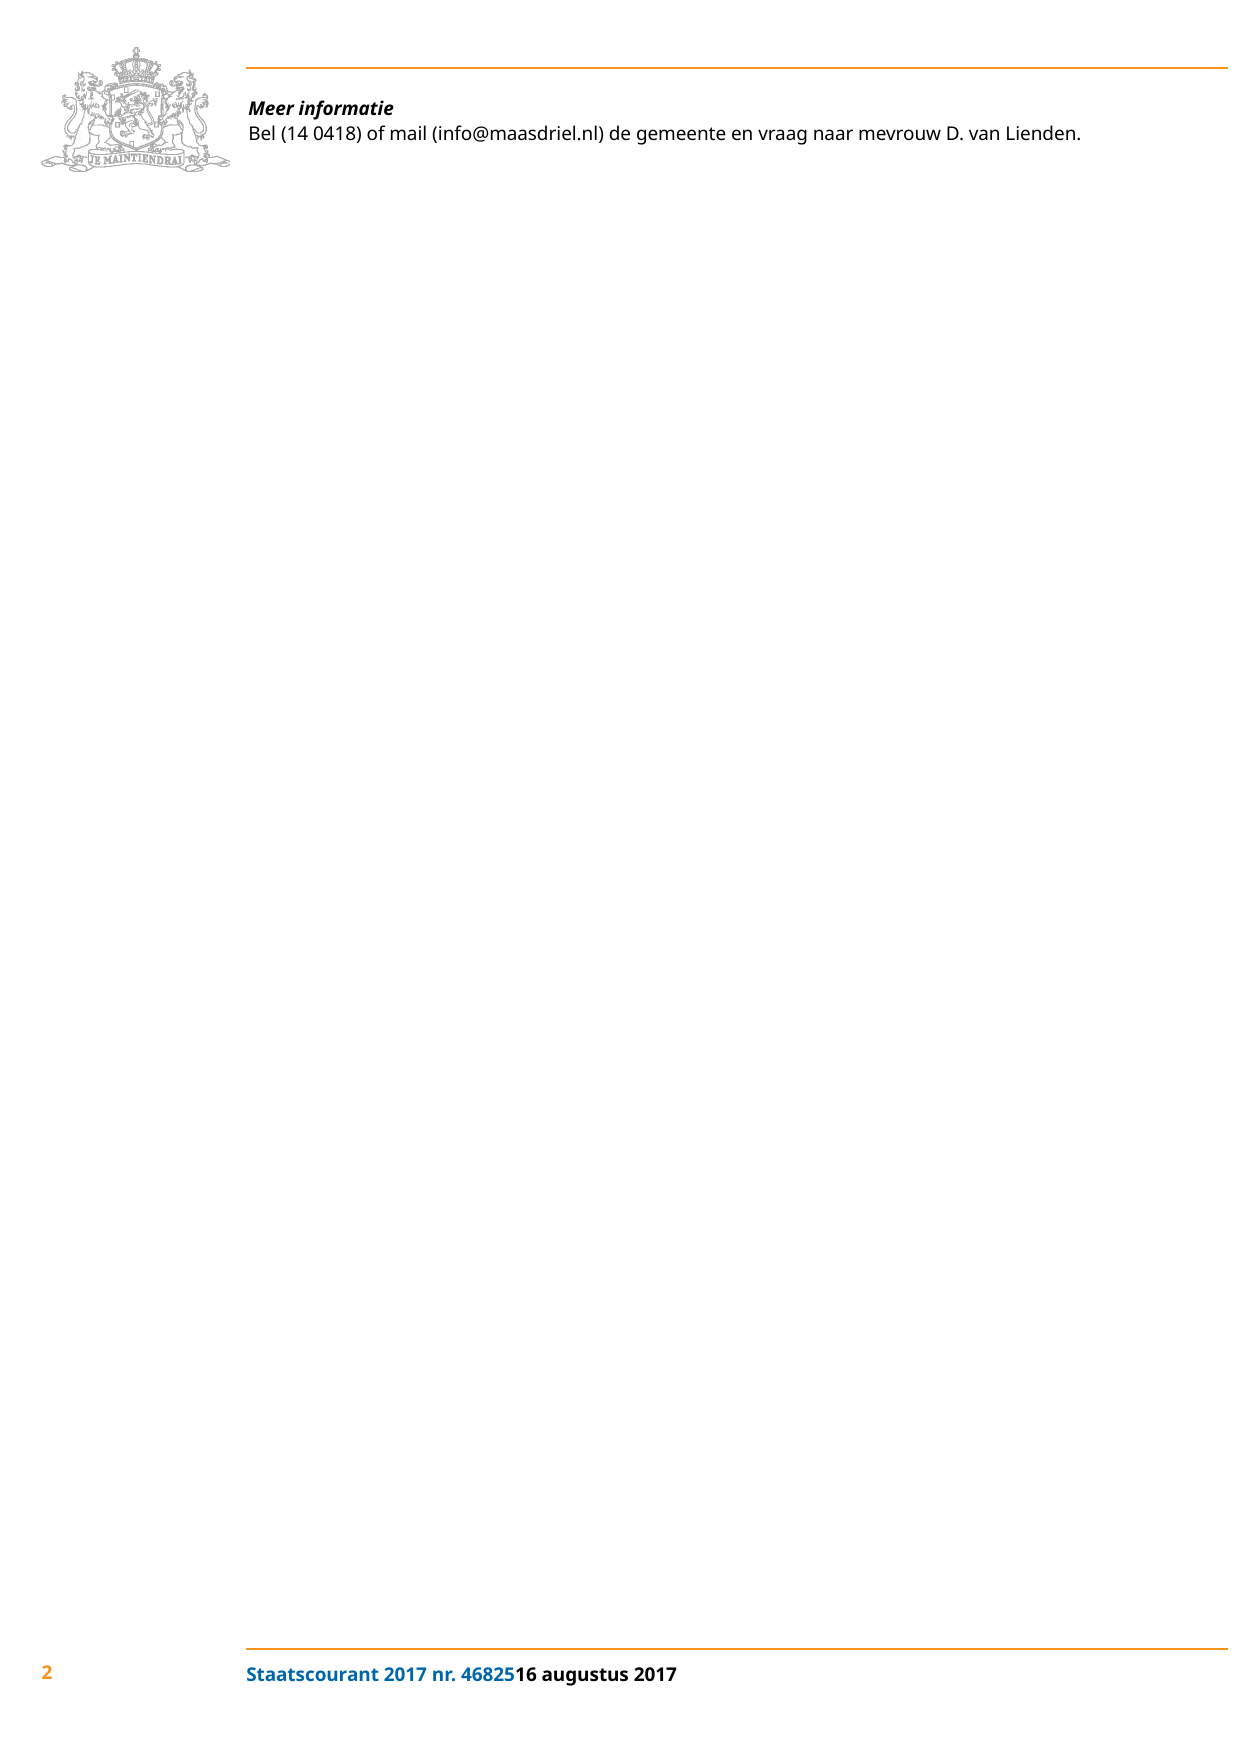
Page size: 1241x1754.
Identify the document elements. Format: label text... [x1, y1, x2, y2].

text Meer informatie [248, 95, 1152, 121]
picture [41, 47, 231, 172]
text Bel (14 0418) of mail (info@maasdriel.nl) de gemeente en vraag naar mevrouw D. van Lienden. [248, 121, 1152, 146]
